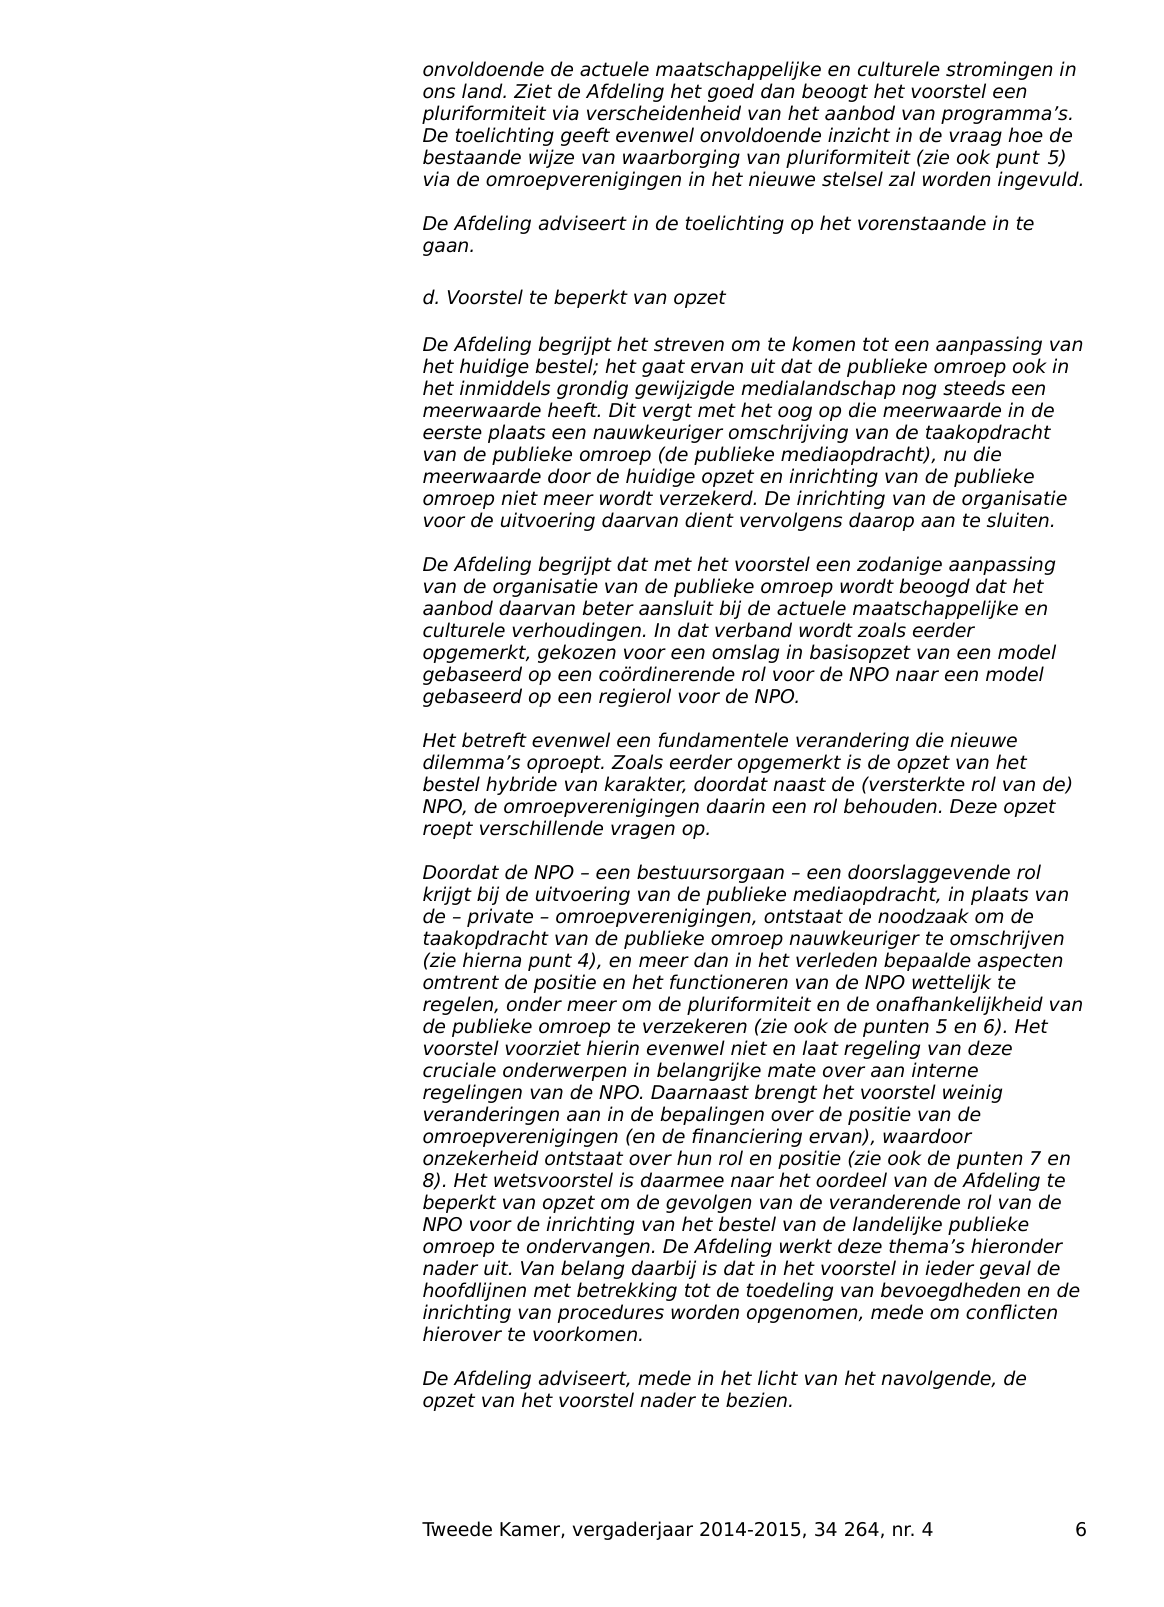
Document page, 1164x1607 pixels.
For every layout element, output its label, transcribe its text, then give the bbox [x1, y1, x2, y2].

text Het betreft evenwel een fundamentele verandering die nieuwe dilemma’s oproept. Zoals eerder opgemerkt is de opzet van het bestel hybride van karakter, doordat naast de (versterkte rol van de) NPO, de omroepverenigingen daarin een rol behouden. Deze opzet roept verschillende vragen op. [422, 730, 1087, 840]
text De Afdeling adviseert, mede in het licht van het navolgende, de opzet van het voorstel nader te bezien. [422, 1368, 1087, 1412]
text onvoldoende de actuele maatschappelijke en culturele stromingen in ons land. Ziet de Afdeling het goed dan beoogt het voorstel een pluriformiteit via verscheidenheid van het aanbod van programma’s. De toelichting geeft evenwel onvoldoende inzicht in de vraag hoe de bestaande wijze van waarborging van pluriformiteit (zie ook punt 5) via de omroepverenigingen in het nieuwe stelsel zal worden ingevuld. [422, 59, 1087, 191]
text De Afdeling begrijpt dat met het voorstel een zodanige aanpassing van de organisatie van de publieke omroep wordt beoogd dat het aanbod daarvan beter aansluit bij de actuele maatschappelijke en culturele verhoudingen. In dat verband wordt zoals eerder opgemerkt, gekozen voor een omslag in basisopzet van een model gebaseerd op een coördinerende rol voor de NPO naar een model gebaseerd op een regierol voor de NPO. [422, 554, 1087, 708]
text De Afdeling begrijpt het streven om te komen tot een aanpassing van het huidige bestel; het gaat ervan uit dat de publieke omroep ook in het inmiddels grondig gewijzigde medialandschap nog steeds een meerwaarde heeft. Dit vergt met het oog op die meerwaarde in de eerste plaats een nauwkeuriger omschrijving van de taakopdracht van de publieke omroep (de publieke mediaopdracht), nu die meerwaarde door de huidige opzet en inrichting van de publieke omroep niet meer wordt verzekerd. De inrichting van de organisatie voor de uitvoering daarvan dient vervolgens daarop aan te sluiten. [422, 334, 1087, 532]
text Doordat de NPO – een bestuursorgaan – een doorslaggevende rol krijgt bij de uitvoering van de publieke mediaopdracht, in plaats van de – private – omroepverenigingen, ontstaat de noodzaak om de taakopdracht van de publieke omroep nauwkeuriger te omschrijven (zie hierna punt 4), en meer dan in het verleden bepaalde aspecten omtrent de positie en het functioneren van de NPO wettelijk te regelen, onder meer om de pluriformiteit en de onafhankelijkheid van de publieke omroep te verzekeren (zie ook de punten 5 en 6). Het voorstel voorziet hierin evenwel niet en laat regeling van deze cruciale onderwerpen in belangrijke mate over aan interne regelingen van de NPO. Daarnaast brengt het voorstel weinig veranderingen aan in de bepalingen over de positie van de omroepverenigingen (en de financiering ervan), waardoor onzekerheid ontstaat over hun rol en positie (zie ook de punten 7 en 8). Het wetsvoorstel is daarmee naar het oordeel van de Afdeling te beperkt van opzet om de gevolgen van de veranderende rol van de NPO voor de inrichting van het bestel van de landelijke publieke omroep te ondervangen. De Afdeling werkt deze thema’s hieronder nader uit. Van belang daarbij is dat in het voorstel in ieder geval de hoofdlijnen met betrekking tot de toedeling van bevoegdheden en de inrichting van procedures worden opgenomen, mede om conflicten hierover te voorkomen. [422, 862, 1087, 1346]
subtitle d. Voorstel te beperkt van opzet [422, 287, 1087, 309]
text De Afdeling adviseert in de toelichting op het vorenstaande in te gaan. [422, 213, 1087, 257]
